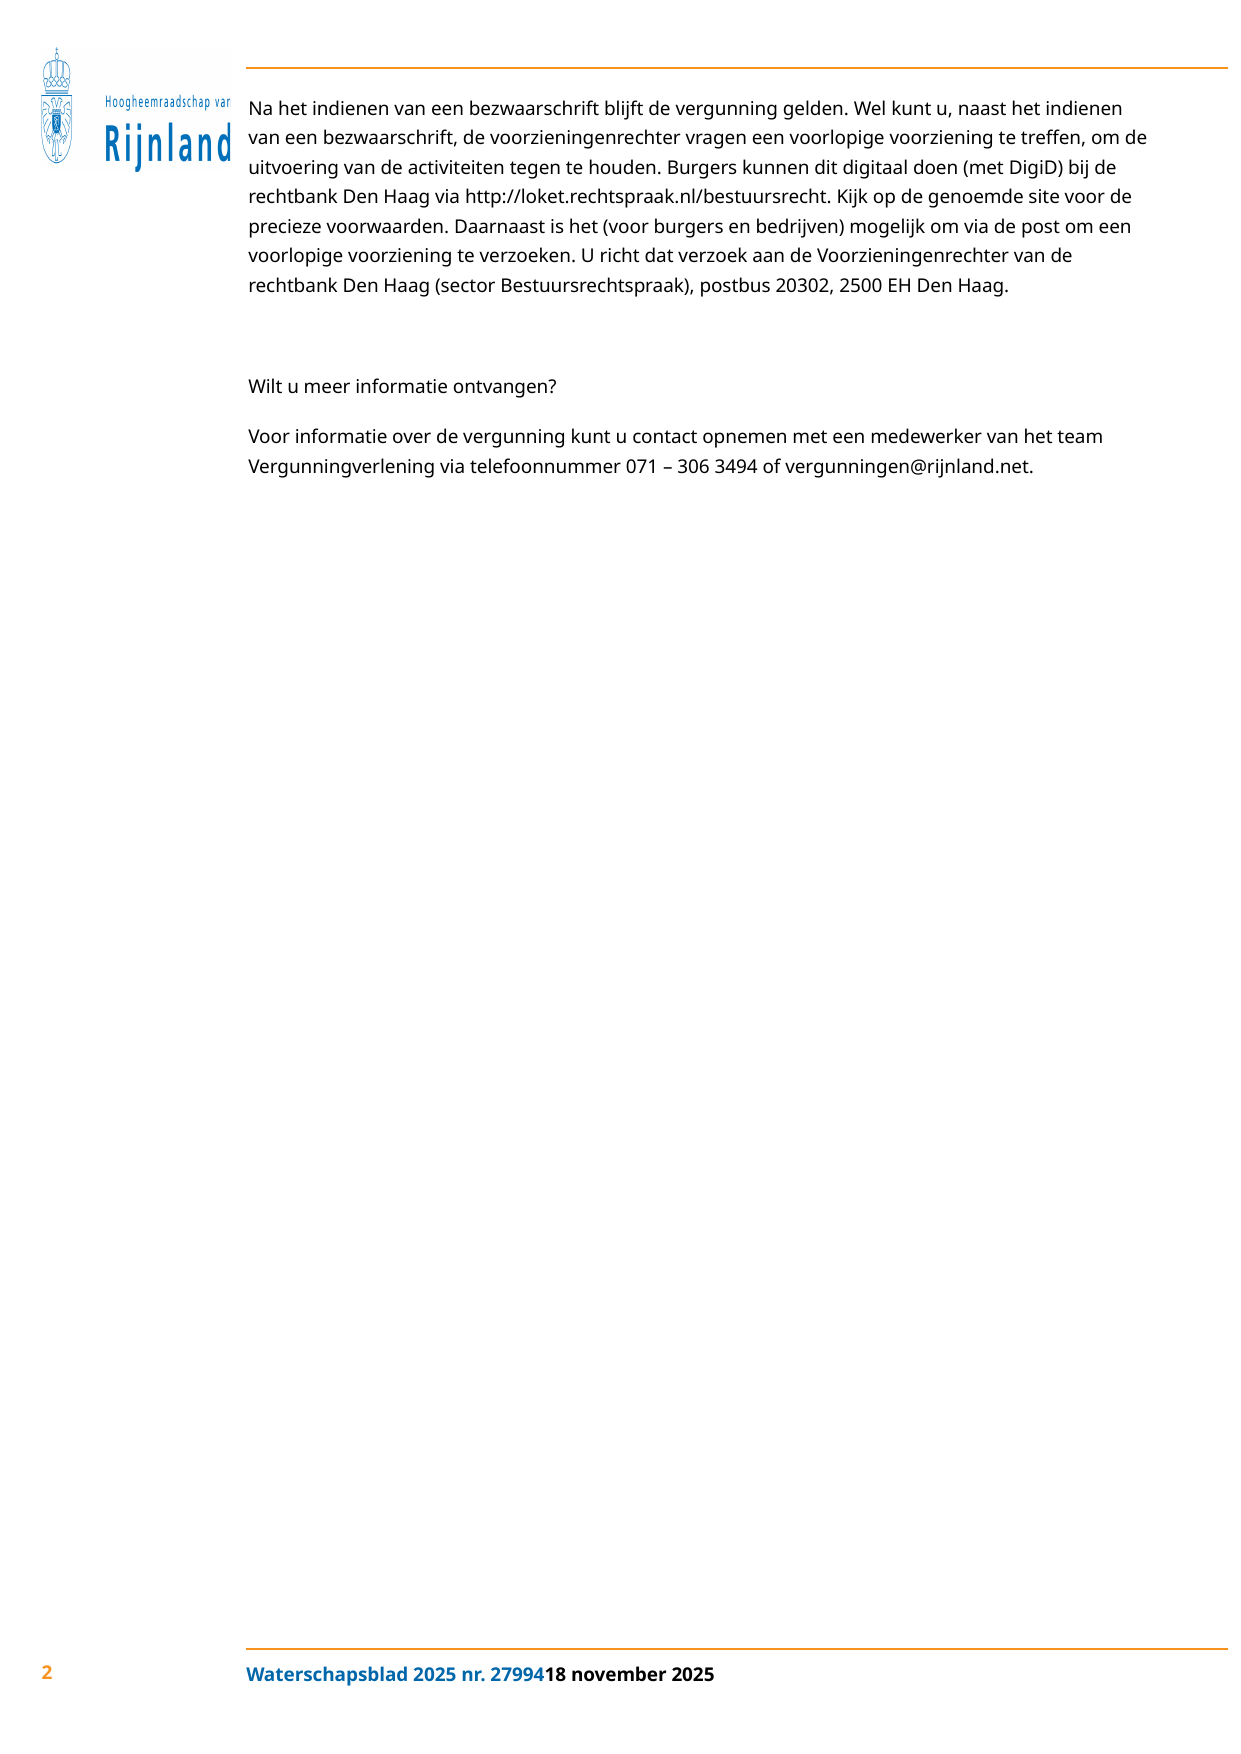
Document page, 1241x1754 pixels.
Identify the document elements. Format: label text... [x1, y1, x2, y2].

text Na het indienen van een bezwaarschrift blijft de vergunning gelden. Wel kunt u, naast het indienen van een bezwaarschrift, de voorzieningenrechter vragen een voorlopige voorziening te treffen, om de uitvoering van de activiteiten tegen te houden. Burgers kunnen dit digitaal doen (met DigiD) bij de rechtbank Den Haag via http://loket.rechtspraak.nl/bestuursrecht. Kijk op de genoemde site voor de precieze voorwaarden. Daarnaast is het (voor burgers en bedrijven) mogelijk om via de post om een voorlopige voorziening te verzoeken. U richt dat verzoek aan de Voorzieningenrechter van de rechtbank Den Haag (sector Bestuursrechtspraak), postbus 20302, 2500 EH Den Haag. [248, 95, 1152, 298]
text Wilt u meer informatie ontvangen? [248, 373, 1152, 399]
picture [41, 47, 231, 172]
text Voor informatie over de vergunning kunt u contact opnemen met een medewerker van het team Vergunningverlening via telefoonnummer 071 – 306 3494 of vergunningen@rijnland.net. [248, 423, 1152, 479]
